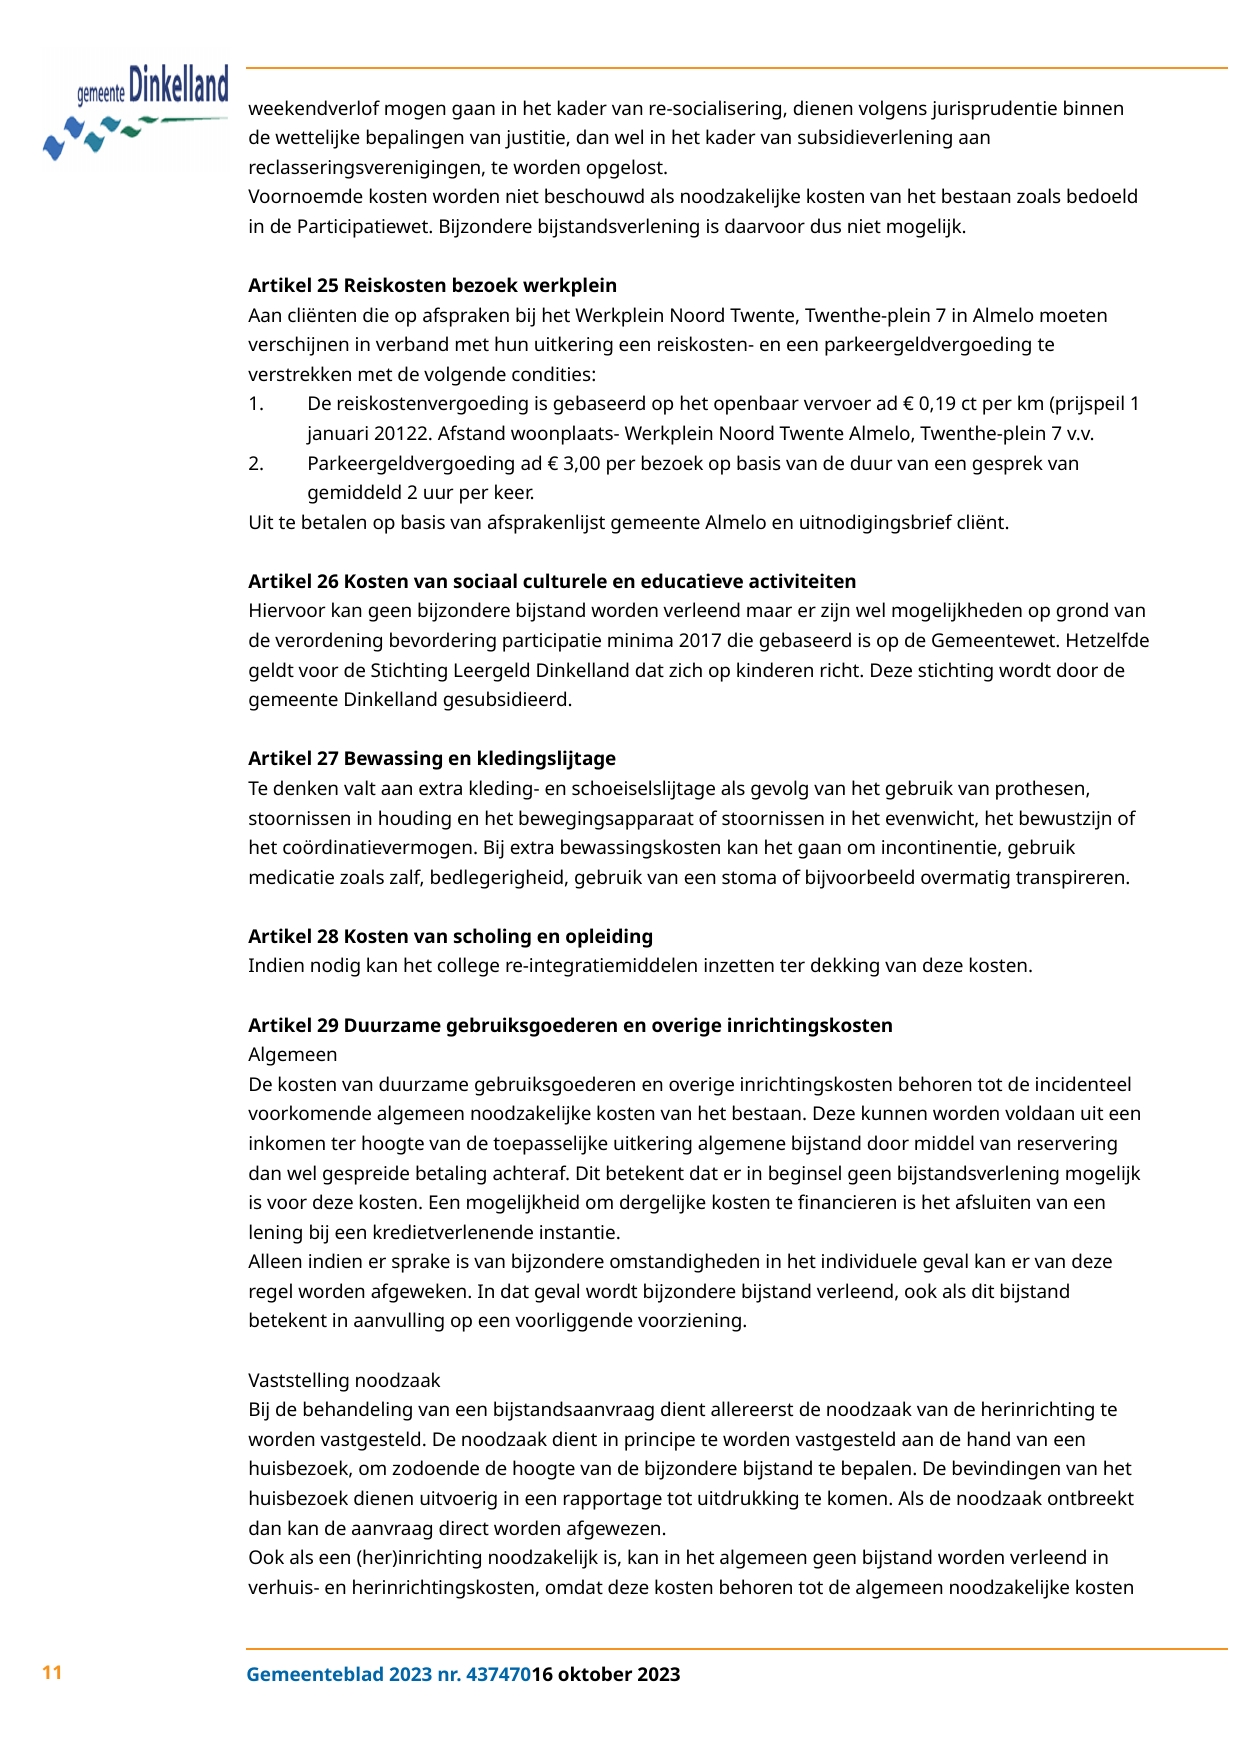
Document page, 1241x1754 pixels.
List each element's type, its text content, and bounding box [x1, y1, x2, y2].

list De reiskostenvergoeding is gebaseerd op het openbaar vervoer ad € 0,19 ct per km (prijspeil 1 januari 20122. Afstand woonplaats- Werkplein Noord Twente Almelo, Twenthe-plein 7 v.v. [248, 391, 1152, 446]
picture [41, 47, 231, 172]
text Bij de behandeling van een bijstandsaanvraag dient allereerst de noodzaak van de herinrichting te worden vastgesteld. De noodzaak dient in principe te worden vastgesteld aan de hand van een huisbezoek, om zodoende de hoogte van de bijzondere bijstand te bepalen. De bevindingen van het huisbezoek dienen uitvoerig in een rapportage tot uitdrukking te komen. Als de noodzaak ontbreekt dan kan de aanvraag direct worden afgewezen. [248, 1396, 1152, 1541]
list Parkeergeldvergoeding ad € 3,00 per bezoek op basis van de duur van een gesprek van gemiddeld 2 uur per keer. [248, 450, 1152, 505]
text Te denken valt aan extra kleding- en schoeiselslijtage als gevolg van het gebruik van prothesen, stoornissen in houding en het bewegingsapparaat of stoornissen in het evenwicht, het bewustzijn of het coördinatievermogen. Bij extra bewassingskosten kan het gaan om incontinentie, gebruik medicatie zoals zalf, bedlegerigheid, gebruik van een stoma of bijvoorbeeld overmatig transpireren. [248, 775, 1152, 890]
text weekendverlof mogen gaan in het kader van re-socialisering, dienen volgens jurisprudentie binnen de wettelijke bepalingen van justitie, dan wel in het kader van subsidieverlening aan reclasseringsverenigingen, te worden opgelost. [248, 95, 1152, 180]
text Artikel 29 Duurzame gebruiksgoederen en overige inrichtingskosten [248, 1012, 1152, 1038]
text Aan cliënten die op afspraken bij het Werkplein Noord Twente, Twenthe-plein 7 in Almelo moeten verschijnen in verband met hun uitkering een reiskosten- en een parkeergeldvergoeding te verstrekken met de volgende condities: [248, 302, 1152, 387]
text De kosten van duurzame gebruiksgoederen en overige inrichtingskosten behoren tot de incidenteel voorkomende algemeen noodzakelijke kosten van het bestaan. Deze kunnen worden voldaan uit een inkomen ter hoogte van de toepasselijke uitkering algemene bijstand door middel van reservering dan wel gespreide betaling achteraf. Dit betekent dat er in beginsel geen bijstandsverlening mogelijk is voor deze kosten. Een mogelijkheid om dergelijke kosten te financieren is het afsluiten van een lening bij een kredietverlenende instantie. [248, 1071, 1152, 1245]
text Alleen indien er sprake is van bijzondere omstandigheden in het individuele geval kan er van deze regel worden afgeweken. In dat geval wordt bijzondere bijstand verleend, ook als dit bijstand betekent in aanvulling op een voorliggende voorziening. [248, 1248, 1152, 1333]
text Artikel 28 Kosten van scholing en opleiding [248, 923, 1152, 949]
text Hiervoor kan geen bijzondere bijstand worden verleend maar er zijn wel mogelijkheden op grond van de verordening bevordering participatie minima 2017 die gebaseerd is op de Gemeentewet. Hetzelfde geldt voor de Stichting Leergeld Dinkelland dat zich op kinderen richt. Deze stichting wordt door de gemeente Dinkelland gesubsidieerd. [248, 598, 1152, 712]
text Uit te betalen op basis van afsprakenlijst gemeente Almelo en uitnodigingsbrief cliënt. [248, 509, 1152, 535]
text Artikel 25 Reiskosten bezoek werkplein [248, 272, 1152, 298]
text Artikel 27 Bewassing en kledingslijtage [248, 746, 1152, 771]
text Indien nodig kan het college re-integratiemiddelen inzetten ter dekking van deze kosten. [248, 953, 1152, 978]
text Artikel 26 Kosten van sociaal culturele en educatieve activiteiten [248, 568, 1152, 594]
text Ook als een (her)inrichting noodzakelijk is, kan in het algemeen geen bijstand worden verleend in verhuis- en herinrichtingskosten, omdat deze kosten behoren tot de algemeen noodzakelijke kosten [248, 1544, 1152, 1600]
text Algemeen [248, 1041, 1152, 1067]
text Vaststelling noodzaak [248, 1367, 1152, 1393]
text Voornoemde kosten worden niet beschouwd als noodzakelijke kosten van het bestaan zoals bedoeld in de Participatiewet. Bijzondere bijstandsverlening is daarvoor dus niet mogelijk. [248, 183, 1152, 239]
